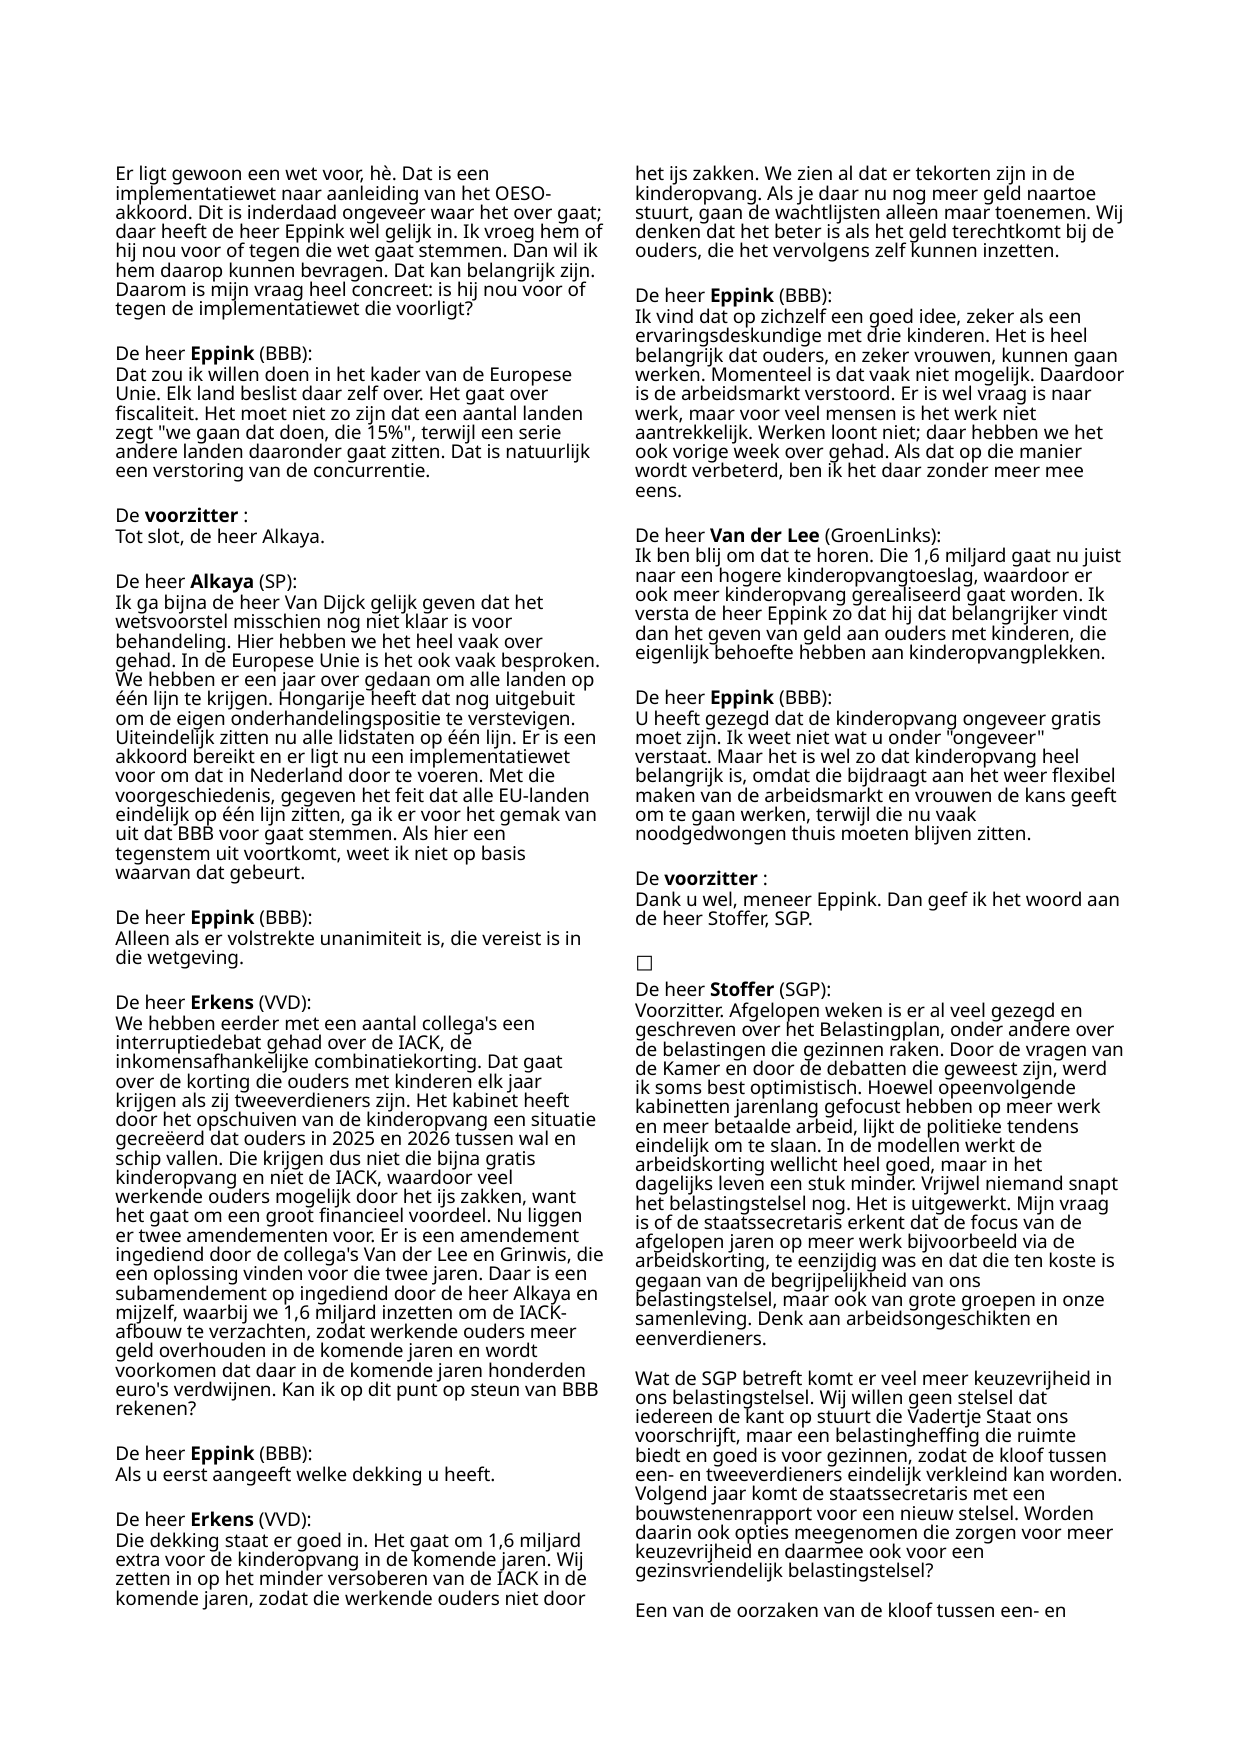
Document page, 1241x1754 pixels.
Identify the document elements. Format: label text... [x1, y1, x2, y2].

text De heer Stoffer (SGP): [635, 976, 1125, 1002]
text De voorzitter : [635, 865, 1125, 891]
text Ik vind dat op zichzelf een goed idee, zeker als een ervaringsdeskundige met drie kinderen. Het is heel belangrijk dat ouders, en zeker vrouwen, kunnen gaan werken. Momenteel is dat vaak niet mogelijk. Daardoor is de arbeidsmarkt verstoord. Er is wel vraag is naar werk, maar voor veel mensen is het werk niet aantrekkelijk. Werken loont niet; daar hebben we het ook vorige week over gehad. Als dat op die manier wordt verbeterd, ben ik het daar zonder meer mee eens. [635, 308, 1125, 501]
text Voorzitter. Afgelopen weken is er al veel gezegd en geschreven over het Belastingplan, onder andere over de belastingen die gezinnen raken. Door de vragen van de Kamer en door de debatten die geweest zijn, werd ik soms best optimistisch. Hoewel opeenvolgende kabinetten jarenlang gefocust hebben op meer werk en meer betaalde arbeid, lijkt de politieke tendens eindelijk om te slaan. In de modellen werkt de arbeidskorting wellicht heel goed, maar in het dagelijks leven een stuk minder. Vrijwel niemand snapt het belastingstelsel nog. Het is uitgewerkt. Mijn vraag is of de staatssecretaris erkent dat de focus van de afgelopen jaren op meer werk bijvoorbeeld via de arbeidskorting, te eenzijdig was en dat die ten koste is gegaan van de begrijpelijkheid van ons belastingstelsel, maar ook van grote groepen in onze samenleving. Denk aan arbeidsongeschikten en eenverdieners. [635, 1002, 1125, 1349]
text Tot slot, de heer Alkaya. [115, 528, 605, 547]
text De heer Erkens (VVD): [115, 1506, 605, 1532]
text De heer Eppink (BBB): [115, 904, 605, 930]
text het ijs zakken. We zien al dat er tekorten zijn in de kinderopvang. Als je daar nu nog meer geld naartoe stuurt, gaan de wachtlijsten alleen maar toenemen. Wij denken dat het beter is als het geld terechtkomt bij de ouders, die het vervolgens zelf kunnen inzetten. [635, 165, 1125, 262]
text De heer Eppink (BBB): [115, 340, 605, 366]
text Wat de SGP betreft komt er veel meer keuzevrijheid in ons belastingstelsel. Wij willen geen stelsel dat iedereen de kant op stuurt die Vadertje Staat ons voorschrijft, maar een belastingheffing die ruimte biedt en goed is voor gezinnen, zodat de kloof tussen een- en tweeverdieners eindelijk verkleind kan worden. Volgend jaar komt de staatssecretaris met een bouwstenenrapport voor een nieuw stelsel. Worden daarin ook opties meegenomen die zorgen voor meer keuzevrijheid en daarmee ook voor een gezinsvriendelijk belastingstelsel? [635, 1369, 1125, 1582]
text Die dekking staat er goed in. Het gaat om 1,6 miljard extra voor de kinderopvang in de komende jaren. Wij zetten in op het minder versoberen van de IACK in de komende jaren, zodat die werkende ouders niet door [115, 1532, 605, 1609]
text Er ligt gewoon een wet voor, hè. Dat is een implementatiewet naar aanleiding van het OESO-akkoord. Dit is inderdaad ongeveer waar het over gaat; daar heeft de heer Eppink wel gelijk in. Ik vroeg hem of hij nou voor of tegen die wet gaat stemmen. Dan wil ik hem daarop kunnen bevragen. Dat kan belangrijk zijn. Daarom is mijn vraag heel concreet: is hij nou voor of tegen de implementatiewet die voorligt? [115, 165, 605, 319]
text U heeft gezegd dat de kinderopvang ongeveer gratis moet zijn. Ik weet niet wat u onder "ongeveer" verstaat. Maar het is wel zo dat kinderopvang heel belangrijk is, omdat die bijdraagt aan het weer flexibel maken van de arbeidsmarkt en vrouwen de kans geeft om te gaan werken, terwijl die nu vaak noodgedwongen thuis moeten blijven zitten. [635, 710, 1125, 844]
text Een van de oorzaken van de kloof tussen een- en [635, 1602, 1125, 1622]
text De heer Eppink (BBB): [635, 282, 1125, 308]
text De heer Eppink (BBB): [115, 1440, 605, 1466]
text Ik ben blij om dat te horen. Die 1,6 miljard gaat nu juist naar een hogere kinderopvangtoeslag, waardoor er ook meer kinderopvang gerealiseerd gaat worden. Ik versta de heer Eppink zo dat hij dat belangrijker vindt dan het geven van geld aan ouders met kinderen, die eigenlijk behoefte hebben aan kinderopvangplekken. [635, 547, 1125, 663]
text Dank u wel, meneer Eppink. Dan geef ik het woord aan de heer Stoffer, SGP. [635, 891, 1125, 930]
text De heer Eppink (BBB): [635, 684, 1125, 710]
text Dat zou ik willen doen in het kader van de Europese Unie. Elk land beslist daar zelf over. Het gaat over fiscaliteit. Het moet niet zo zijn dat een aantal landen zegt "we gaan dat doen, die 15%", terwijl een serie andere landen daaronder gaat zitten. Dat is natuurlijk een verstoring van de concurrentie. [115, 366, 605, 482]
text De heer Alkaya (SP): [115, 568, 605, 594]
text Alleen als er volstrekte unanimiteit is, die vereist is in die wetgeving. [115, 930, 605, 968]
text De heer Van der Lee (GroenLinks): [635, 522, 1125, 547]
text We hebben eerder met een aantal collega's een interruptiedebat gehad over de IACK, de inkomensafhankelijke combinatiekorting. Dat gaat over de korting die ouders met kinderen elk jaar krijgen als zij tweeverdieners zijn. Het kabinet heeft door het opschuiven van de kinderopvang een situatie gecreëerd dat ouders in 2025 en 2026 tussen wal en schip vallen. Die krijgen dus niet die bijna gratis kinderopvang en niet de IACK, waardoor veel werkende ouders mogelijk door het ijs zakken, want het gaat om een groot financieel voordeel. Nu liggen er twee amendementen voor. Er is een amendement ingediend door de collega's Van der Lee en Grinwis, die een oplossing vinden voor die twee jaren. Daar is een subamendement op ingediend door de heer Alkaya en mijzelf, waarbij we 1,6 miljard inzetten om de IACK-afbouw te verzachten, zodat werkende ouders meer geld overhouden in de komende jaren en wordt voorkomen dat daar in de komende jaren honderden euro's verdwijnen. Kan ik op dit punt op steun van BBB rekenen? [115, 1015, 605, 1419]
text De voorzitter : [115, 502, 605, 528]
text De heer Erkens (VVD): [115, 989, 605, 1015]
text Ik ga bijna de heer Van Dijck gelijk geven dat het wetsvoorstel misschien nog niet klaar is voor behandeling. Hier hebben we het heel vaak over gehad. In de Europese Unie is het ook vaak besproken. We hebben er een jaar over gedaan om alle landen op één lijn te krijgen. Hongarije heeft dat nog uitgebuit om de eigen onderhandelingspositie te verstevigen. Uiteindelijk zitten nu alle lidstaten op één lijn. Er is een akkoord bereikt en er ligt nu een implementatiewet voor om dat in Nederland door te voeren. Met die voorgeschiedenis, gegeven het feit dat alle EU-landen eindelijk op één lijn zitten, ga ik er voor het gemak van uit dat BBB voor gaat stemmen. Als hier een tegenstem uit voortkomt, weet ik niet op basis waarvan dat gebeurt. [115, 594, 605, 883]
text ⬜ [635, 951, 1125, 976]
text Als u eerst aangeeft welke dekking u heeft. [115, 1466, 605, 1485]
